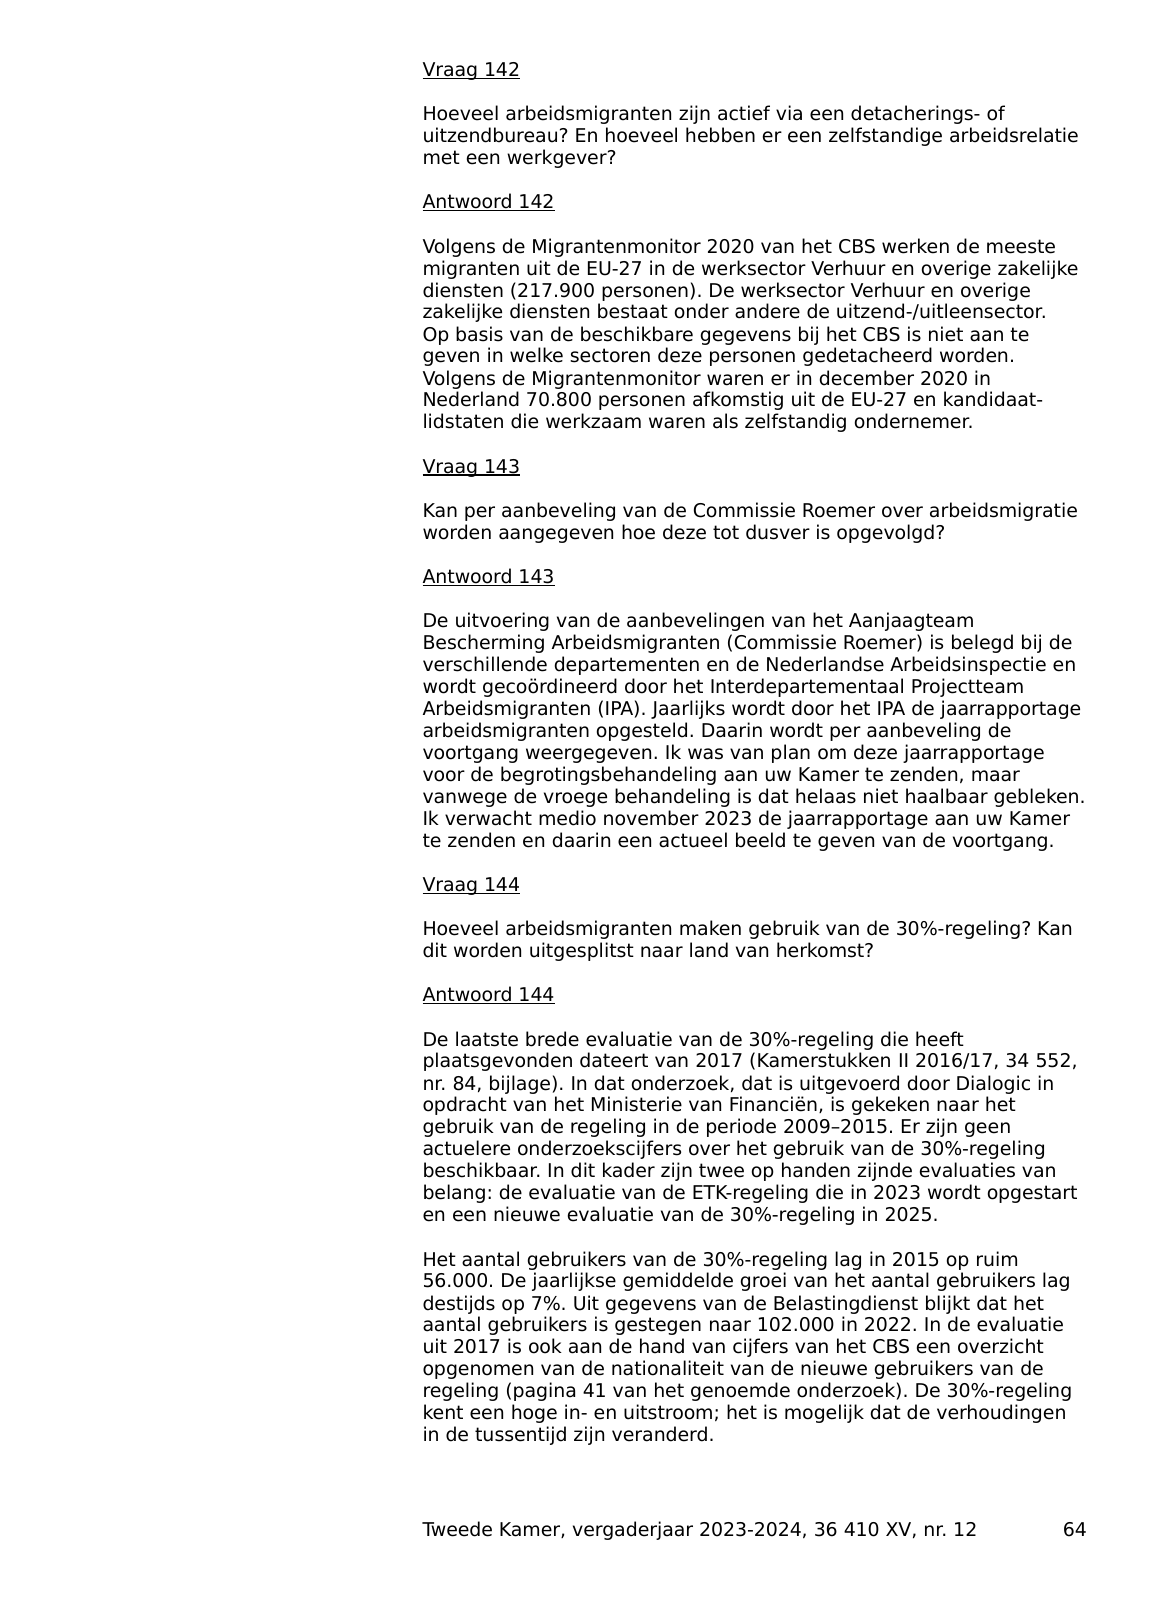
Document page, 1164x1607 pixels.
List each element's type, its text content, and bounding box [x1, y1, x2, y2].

text Hoeveel arbeidsmigranten zijn actief via een detacherings- of uitzendbureau? En hoeveel hebben er een zelfstandige arbeidsrelatie met een werkgever? [422, 103, 1087, 169]
subtitle Vraag 144 [422, 874, 1087, 896]
text Op basis van de beschikbare gegevens bij het CBS is niet aan te geven in welke sectoren deze personen gedetacheerd worden. [422, 323, 1087, 367]
subtitle Antwoord 143 [422, 566, 1087, 588]
subtitle Antwoord 142 [422, 191, 1087, 213]
text De uitvoering van de aanbevelingen van het Aanjaagteam Bescherming Arbeidsmigranten (Commissie Roemer) is belegd bij de verschillende departementen en de Nederlandse Arbeidsinspectie en wordt gecoördineerd door het Interdepartementaal Projectteam Arbeidsmigranten (IPA). Jaarlijks wordt door het IPA de jaarrapportage arbeidsmigranten opgesteld. Daarin wordt per aanbeveling de voortgang weergegeven. Ik was van plan om deze jaarrapportage voor de begrotingsbehandeling aan uw Kamer te zenden, maar vanwege de vroege behandeling is dat helaas niet haalbaar gebleken. Ik verwacht medio november 2023 de jaarrapportage aan uw Kamer te zenden en daarin een actueel beeld te geven van de voortgang. [422, 610, 1087, 852]
subtitle Antwoord 144 [422, 984, 1087, 1006]
text Volgens de Migrantenmonitor 2020 van het CBS werken de meeste migranten uit de EU-27 in de werksector Verhuur en overige zakelijke diensten (217.900 personen). De werksector Verhuur en overige zakelijke diensten bestaat onder andere de uitzend-/uitleensector. [422, 236, 1087, 323]
text De laatste brede evaluatie van de 30%-regeling die heeft plaatsgevonden dateert van 2017 (Kamerstukken II 2016/17, 34 552, nr. 84, bijlage). In dat onderzoek, dat is uitgevoerd door Dialogic in opdracht van het Ministerie van Financiën, is gekeken naar het gebruik van de regeling in de periode 2009–2015. Er zijn geen actuelere onderzoekscijfers over het gebruik van de 30%-regeling beschikbaar. In dit kader zijn twee op handen zijnde evaluaties van belang: de evaluatie van de ETK-regeling die in 2023 wordt opgestart en een nieuwe evaluatie van de 30%-regeling in 2025. [422, 1028, 1087, 1226]
text Het aantal gebruikers van de 30%-regeling lag in 2015 op ruim 56.000. De jaarlijkse gemiddelde groei van het aantal gebruikers lag destijds op 7%. Uit gegevens van de Belastingdienst blijkt dat het aantal gebruikers is gestegen naar 102.000 in 2022. In de evaluatie uit 2017 is ook aan de hand van cijfers van het CBS een overzicht opgenomen van de nationaliteit van de nieuwe gebruikers van de regeling (pagina 41 van het genoemde onderzoek). De 30%-regeling kent een hoge in- en uitstroom; het is mogelijk dat de verhoudingen in de tussentijd zijn veranderd. [422, 1248, 1087, 1446]
text Hoeveel arbeidsmigranten maken gebruik van de 30%-regeling? Kan dit worden uitgesplitst naar land van herkomst? [422, 918, 1087, 962]
subtitle Vraag 143 [422, 456, 1087, 477]
text Kan per aanbeveling van de Commissie Roemer over arbeidsmigratie worden aangegeven hoe deze tot dusver is opgevolgd? [422, 500, 1087, 544]
text Volgens de Migrantenmonitor waren er in december 2020 in Nederland 70.800 personen afkomstig uit de EU-27 en kandidaat-lidstaten die werkzaam waren als zelfstandig ondernemer. [422, 367, 1087, 433]
subtitle Vraag 142 [422, 59, 1087, 81]
